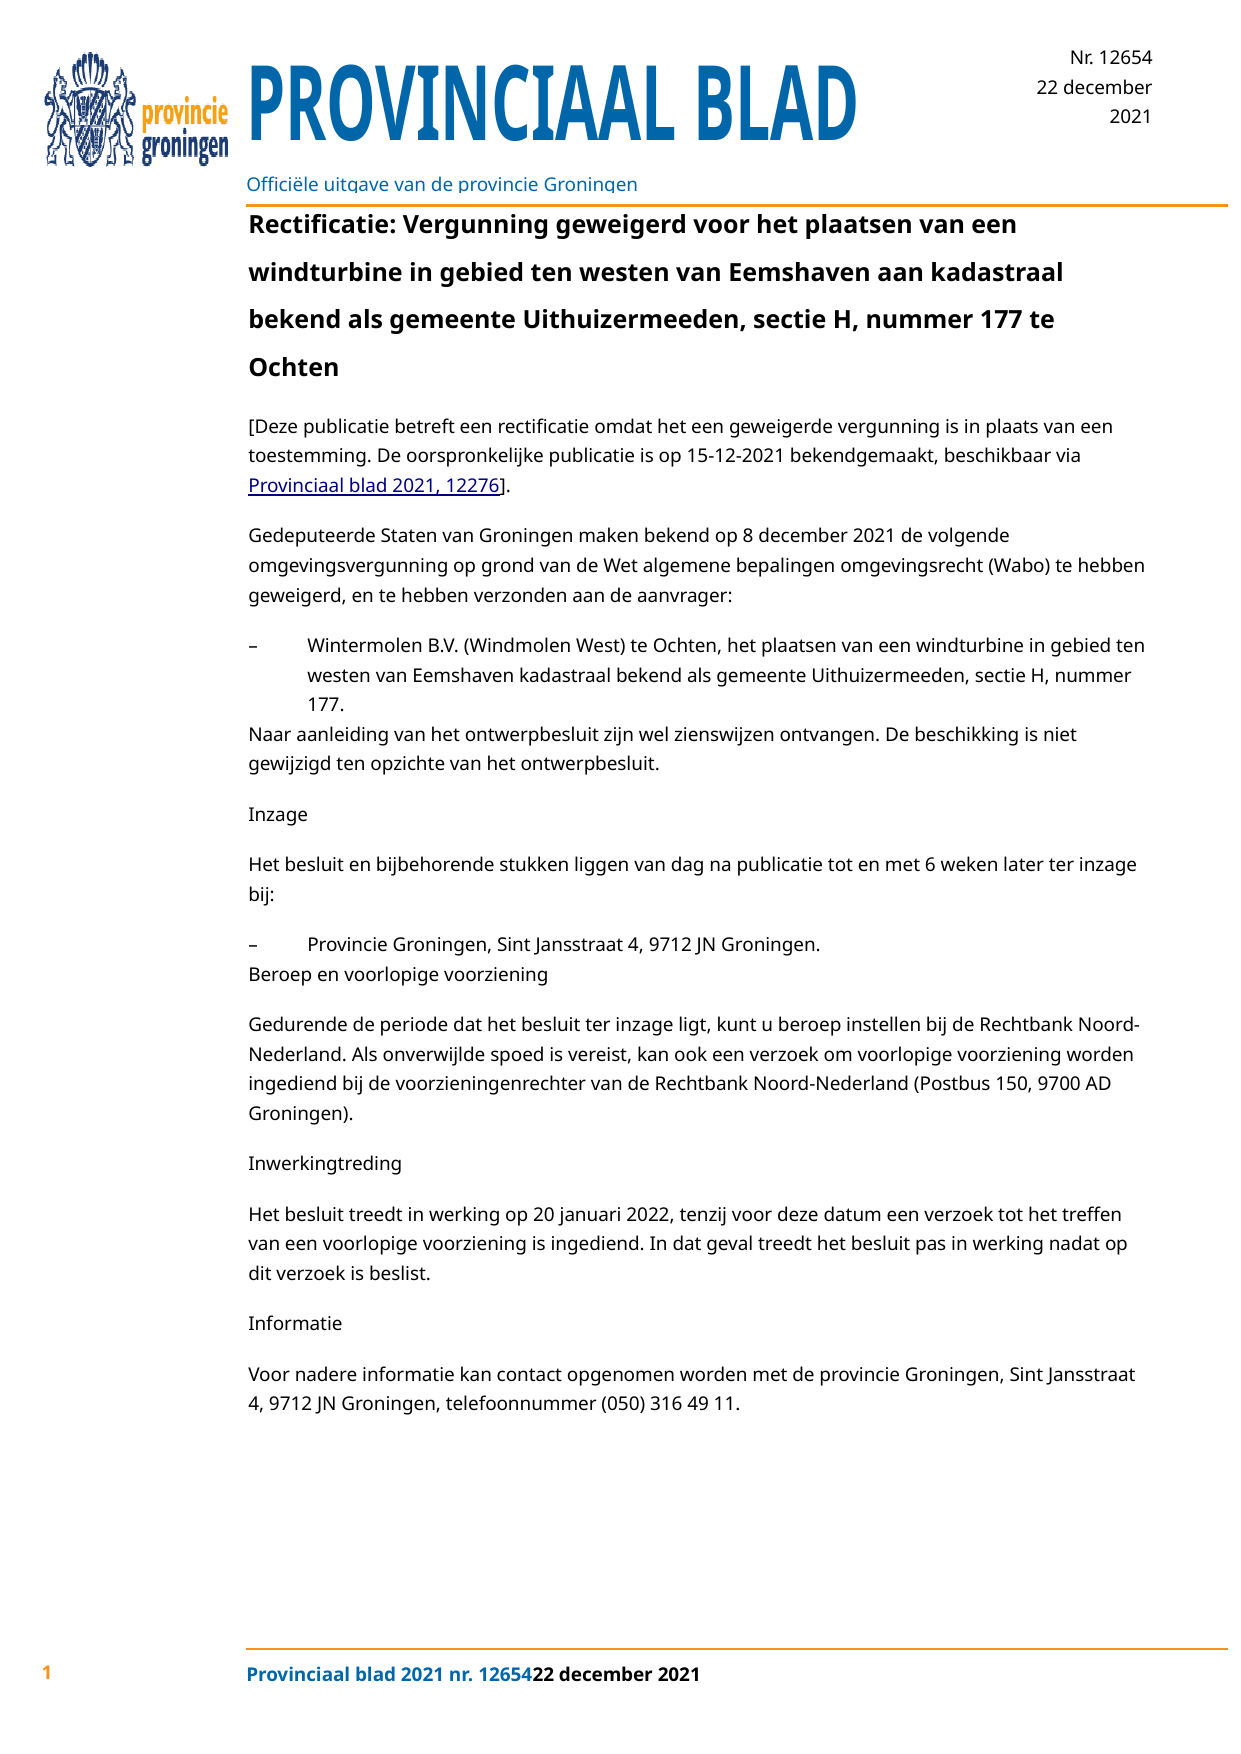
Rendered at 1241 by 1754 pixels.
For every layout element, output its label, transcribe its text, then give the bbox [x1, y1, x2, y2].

text Voor nadere informatie kan contact opgenomen worden met de provincie Groningen, Sint Jansstraat 4, 9712 JN Groningen, telefoonnummer (050) 316 49 11. [248, 1361, 1152, 1416]
list Wintermolen B.V. (Windmolen West) te Ochten, het plaatsen van een windturbine in gebied ten westen van Eemshaven kadastraal bekend als gemeente Uithuizermeeden, sectie H, nummer 177. [248, 632, 1152, 717]
text Informatie [248, 1311, 1152, 1336]
text Inzage [248, 801, 1152, 827]
text Inwerkingtreding [248, 1151, 1152, 1176]
text Het besluit en bijbehorende stukken liggen van dag na publicatie tot en met 6 weken later ter inzage bij: [248, 851, 1152, 907]
text Gedeputeerde Staten van Groningen maken bekend op 8 december 2021 de volgende omgevingsvergunning op grond van de Wet algemene bepalingen omgevingsrecht (Wabo) te hebben geweigerd, en te hebben verzonden aan de aanvrager: [248, 523, 1152, 608]
text Beroep en voorlopige voorziening [248, 961, 1152, 987]
text Gedurende de periode dat het besluit ter inzage ligt, kunt u beroep instellen bij de Rechtbank Noord-Nederland. Als onverwijlde spoed is vereist, kan ook een verzoek om voorlopige voorziening worden ingediend bij de voorzieningenrechter van de Rechtbank Noord-Nederland (Postbus 150, 9700 AD Groningen). [248, 1011, 1152, 1126]
picture [41, 47, 231, 172]
list Provincie Groningen, Sint Jansstraat 4, 9712 JN Groningen. [248, 931, 1152, 957]
text Naar aanleiding van het ontwerpbesluit zijn wel zienswijzen ontvangen. De beschikking is niet gewijzigd ten opzichte van het ontwerpbesluit. [248, 721, 1152, 776]
text [Deze publicatie betreft een rectificatie omdat het een geweigerde vergunning is in plaats van een toestemming. De oorspronkelijke publicatie is op 15-12-2021 bekendgemaakt, beschikbaar via Provinciaal blad 2021, 12276]. [248, 413, 1152, 498]
text Rectificatie: Vergunning geweigerd voor het plaatsen van een windturbine in gebied ten westen van Eemshaven aan kadastraal bekend als gemeente Uithuizermeeden, sectie H, nummer 177 te Ochten [248, 207, 1152, 384]
text Het besluit treedt in werking op 20 januari 2022, tenzij voor deze datum een verzoek tot het treffen van een voorlopige voorziening is ingediend. In dat geval treedt het besluit pas in werking nadat op dit verzoek is beslist. [248, 1201, 1152, 1286]
